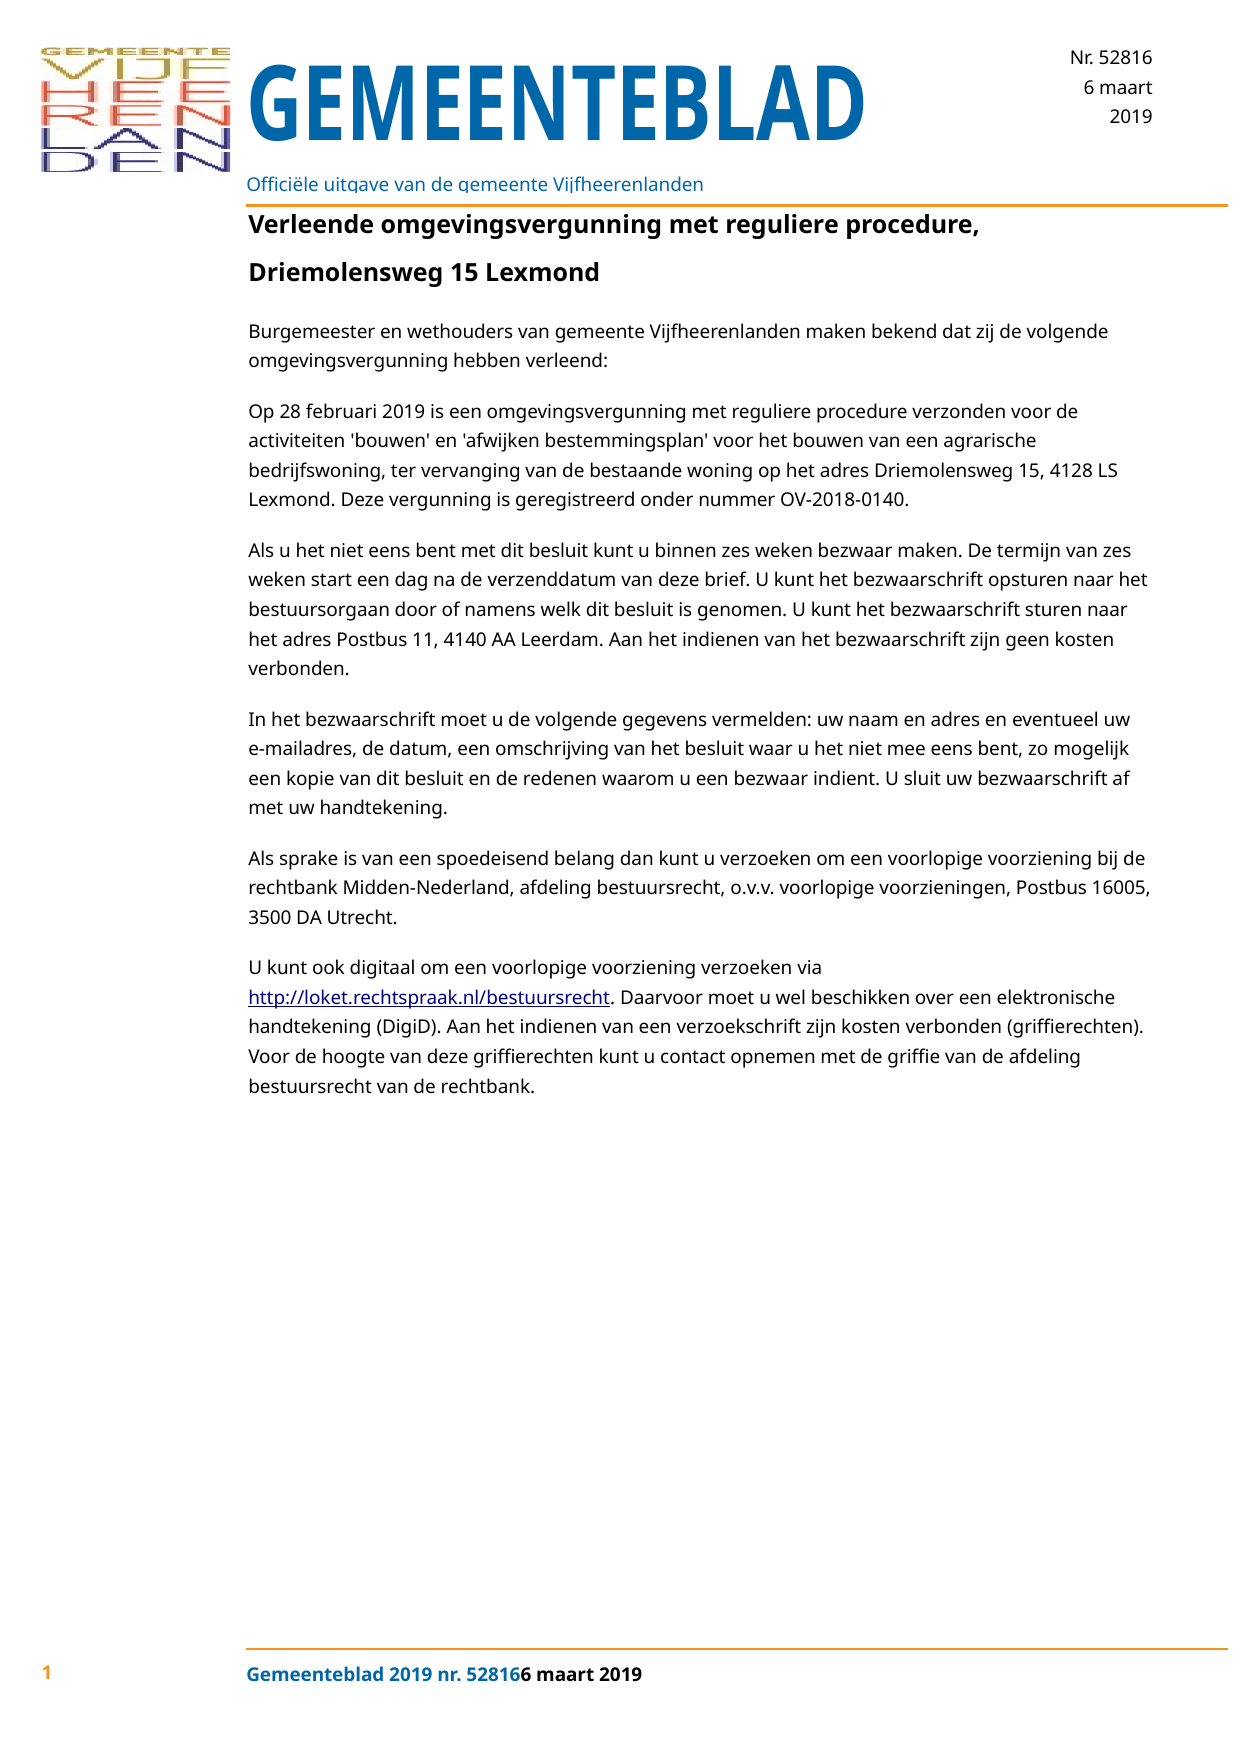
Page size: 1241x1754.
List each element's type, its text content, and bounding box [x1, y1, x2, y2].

text Verleende omgevingsvergunning met reguliere procedure, Driemolensweg 15 Lexmond [248, 207, 1152, 288]
text U kunt ook digitaal om een voorlopige voorziening verzoeken via http://loket.rechtspraak.nl/bestuursrecht. Daarvoor moet u wel beschikken over een elektronische handtekening (DigiD). Aan het indienen van een verzoekschrift zijn kosten verbonden (griffierechten). Voor de hoogte van deze griffierechten kunt u contact opnemen met de griffie van de afdeling bestuursrecht van de rechtbank. [248, 954, 1152, 1099]
text Als u het niet eens bent met dit besluit kunt u binnen zes weken bezwaar maken. De termijn van zes weken start een dag na de verzenddatum van deze brief. U kunt het bezwaarschrift opsturen naar het bestuursorgaan door of namens welk dit besluit is genomen. U kunt het bezwaarschrift sturen naar het adres Postbus 11, 4140 AA Leerdam. Aan het indienen van het bezwaarschrift zijn geen kosten verbonden. [248, 537, 1152, 681]
text Burgemeester en wethouders van gemeente Vijfheerenlanden maken bekend dat zij de volgende omgevingsvergunning hebben verleend: [248, 318, 1152, 373]
text Op 28 februari 2019 is een omgevingsvergunning met reguliere procedure verzonden voor de activiteiten 'bouwen' en 'afwijken bestemmingsplan' voor het bouwen van een agrarische bedrijfswoning, ter vervanging van de bestaande woning op het adres Driemolensweg 15, 4128 LS Lexmond. Deze vergunning is geregistreerd onder nummer OV-2018-0140. [248, 398, 1152, 512]
text Als sprake is van een spoedeisend belang dan kunt u verzoeken om een voorlopige voorziening bij de rechtbank Midden-Nederland, afdeling bestuursrecht, o.v.v. voorlopige voorzieningen, Postbus 16005, 3500 DA Utrecht. [248, 845, 1152, 930]
picture [41, 47, 231, 172]
text In het bezwaarschrift moet u de volgende gegevens vermelden: uw naam en adres en eventueel uw e-mailadres, de datum, een omschrijving van het besluit waar u het niet mee eens bent, zo mogelijk een kopie van dit besluit en de redenen waarom u een bezwaar indient. U sluit uw bezwaarschrift af met uw handtekening. [248, 706, 1152, 820]
